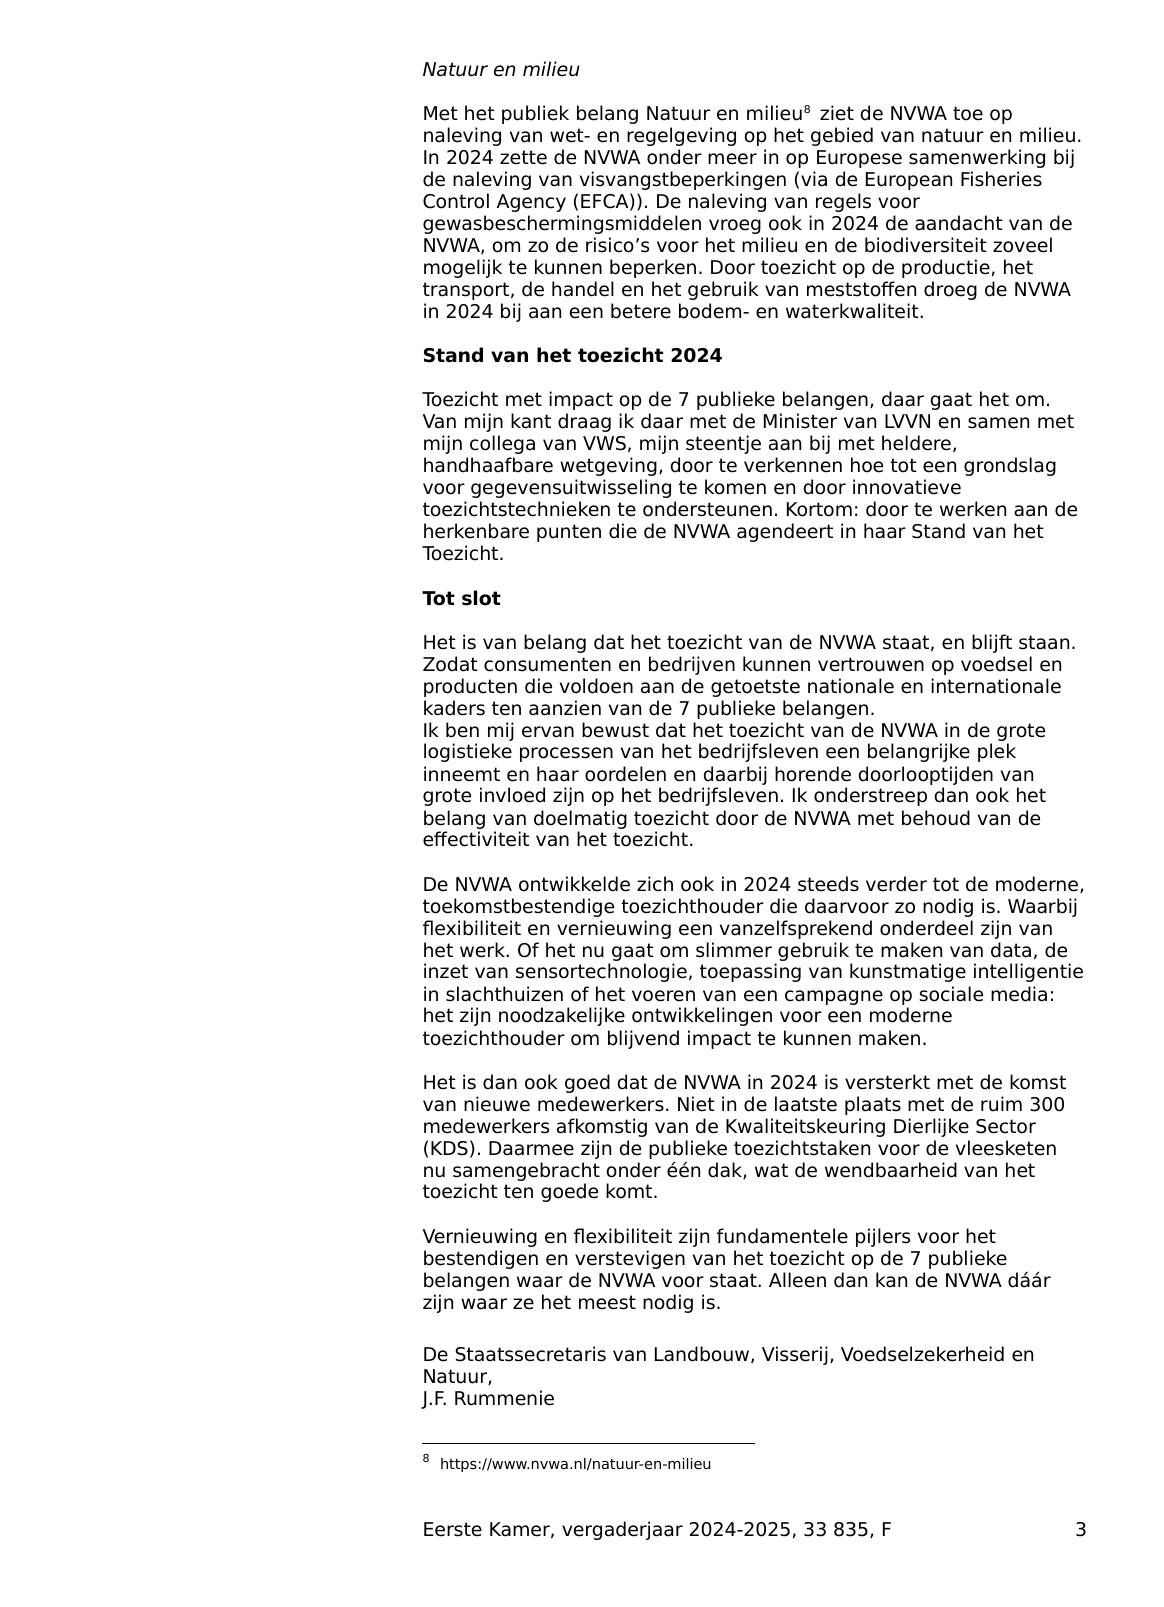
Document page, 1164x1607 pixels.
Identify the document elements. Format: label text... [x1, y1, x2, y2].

text De Staatssecretaris van Landbouw, Visserij, Voedselzekerheid en Natuur, J.F. Rummenie [422, 1343, 1087, 1409]
text Het is dan ook goed dat de NVWA in 2024 is versterkt met de komst van nieuwe medewerkers. Niet in de laatste plaats met de ruim 300 medewerkers afkomstig van de Kwaliteitskeuring Dierlijke Sector (KDS). Daarmee zijn de publieke toezichtstaken voor de vleesketen nu samengebracht onder één dak, wat de wendbaarheid van het toezicht ten goede komt. [422, 1072, 1087, 1203]
text Het is van belang dat het toezicht van de NVWA staat, en blijft staan. Zodat consumenten en bedrijven kunnen vertrouwen op voedsel en producten die voldoen aan de getoetste nationale en internationale kaders ten aanzien van de 7 publieke belangen. [422, 632, 1087, 719]
text Toezicht met impact op de 7 publieke belangen, daar gaat het om. Van mijn kant draag ik daar met de Minister van LVVN en samen met mijn collega van VWS, mijn steentje aan bij met heldere, handhaafbare wetgeving, door te verkennen hoe tot een grondslag voor gegevensuitwisseling te komen en door innovatieve toezichtstechnieken te ondersteunen. Kortom: door te werken aan de herkenbare punten die de NVWA agendeert in haar Stand van het Toezicht. [422, 389, 1087, 565]
subtitle Stand van het toezicht 2024 [422, 345, 1087, 367]
text Vernieuwing en flexibiliteit zijn fundamentele pijlers voor het bestendigen en verstevigen van het toezicht op de 7 publieke belangen waar de NVWA voor staat. Alleen dan kan de NVWA dáár zijn waar ze het meest nodig is. [422, 1226, 1087, 1313]
text https://www.nvwa.nl/natuur-en-milieu [422, 1452, 1087, 1474]
text Ik ben mij ervan bewust dat het toezicht van de NVWA in de grote logistieke processen van het bedrijfsleven een belangrijke plek inneemt en haar oordelen en daarbij horende doorlooptijden van grote invloed zijn op het bedrijfsleven. Ik onderstreep dan ook het belang van doelmatig toezicht door de NVWA met behoud van de effectiviteit van het toezicht. [422, 719, 1087, 851]
subtitle Tot slot [422, 587, 1087, 609]
text De NVWA ontwikkelde zich ook in 2024 steeds verder tot de moderne, toekomstbestendige toezichthouder die daarvoor zo nodig is. Waarbij flexibiliteit en vernieuwing een vanzelfsprekend onderdeel zijn van het werk. Of het nu gaat om slimmer gebruik te maken van data, de inzet van sensortechnologie, toepassing van kunstmatige intelligentie in slachthuizen of het voeren van een campagne op sociale media: het zijn noodzakelijke ontwikkelingen voor een moderne toezichthouder om blijvend impact te kunnen maken. [422, 873, 1087, 1049]
subtitle Natuur en milieu [422, 59, 1087, 81]
text Met het publiek belang Natuur en milieu ziet de NVWA toe op naleving van wet- en regelgeving op het gebied van natuur en milieu. In 2024 zette de NVWA onder meer in op Europese samenwerking bij de naleving van visvangstbeperkingen (via de European Fisheries Control Agency (EFCA)). De naleving van regels voor gewasbeschermingsmiddelen vroeg ook in 2024 de aandacht van de NVWA, om zo de risico’s voor het milieu en de biodiversiteit zoveel mogelijk te kunnen beperken. Door toezicht op de productie, het transport, de handel en het gebruik van meststoffen droeg de NVWA in 2024 bij aan een betere bodem- en waterkwaliteit. [422, 103, 1087, 323]
